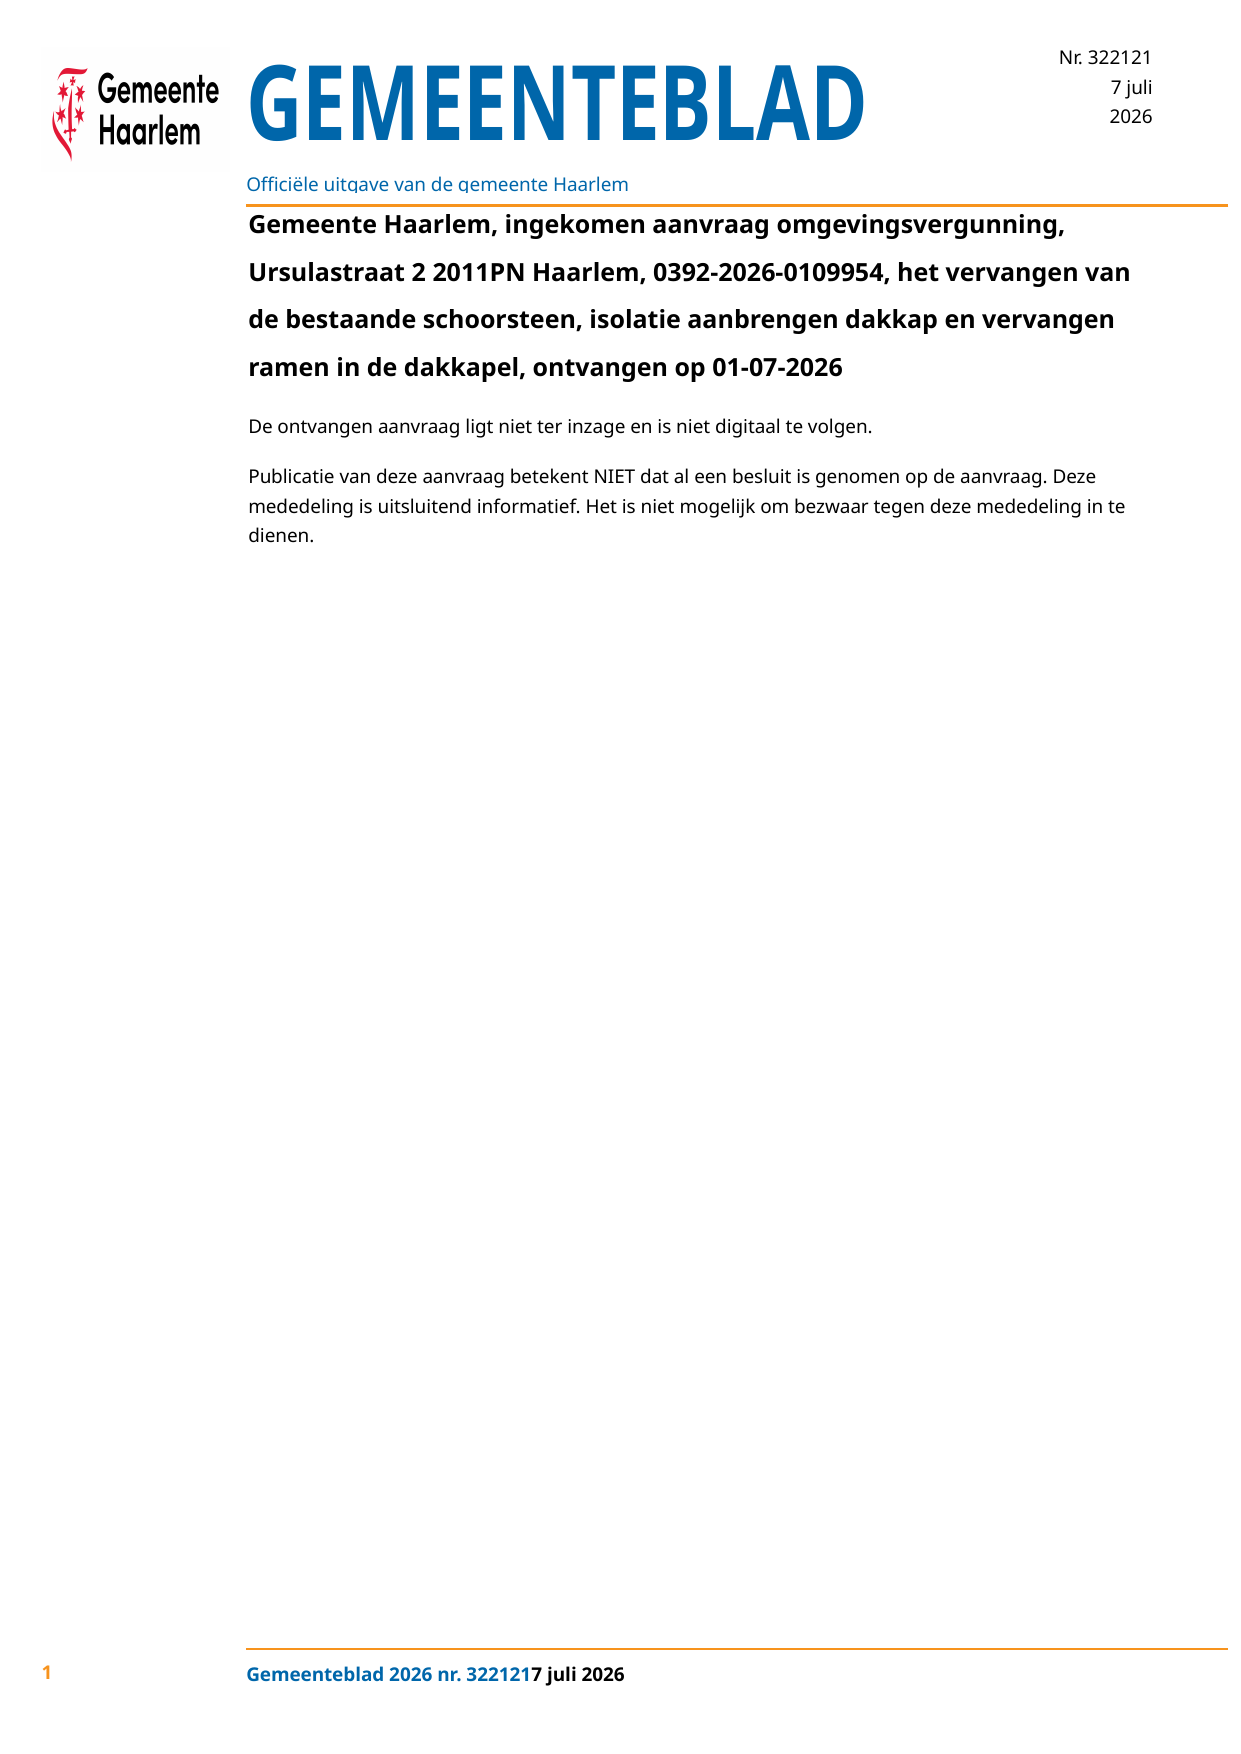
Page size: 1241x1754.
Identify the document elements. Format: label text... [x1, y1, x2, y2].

text De ontvangen aanvraag ligt niet ter inzage en is niet digitaal te volgen. [248, 413, 1152, 439]
picture [41, 47, 231, 172]
text Gemeente Haarlem, ingekomen aanvraag omgevingsvergunning, Ursulastraat 2 2011PN Haarlem, 0392-2026-0109954, het vervangen van de bestaande schoorsteen, isolatie aanbrengen dakkap en vervangen ramen in de dakkapel, ontvangen op 01-07-2026 [248, 207, 1152, 384]
text Publicatie van deze aanvraag betekent NIET dat al een besluit is genomen op de aanvraag. Deze mededeling is uitsluitend informatief. Het is niet mogelijk om bezwaar tegen deze mededeling in te dienen. [248, 463, 1152, 548]
